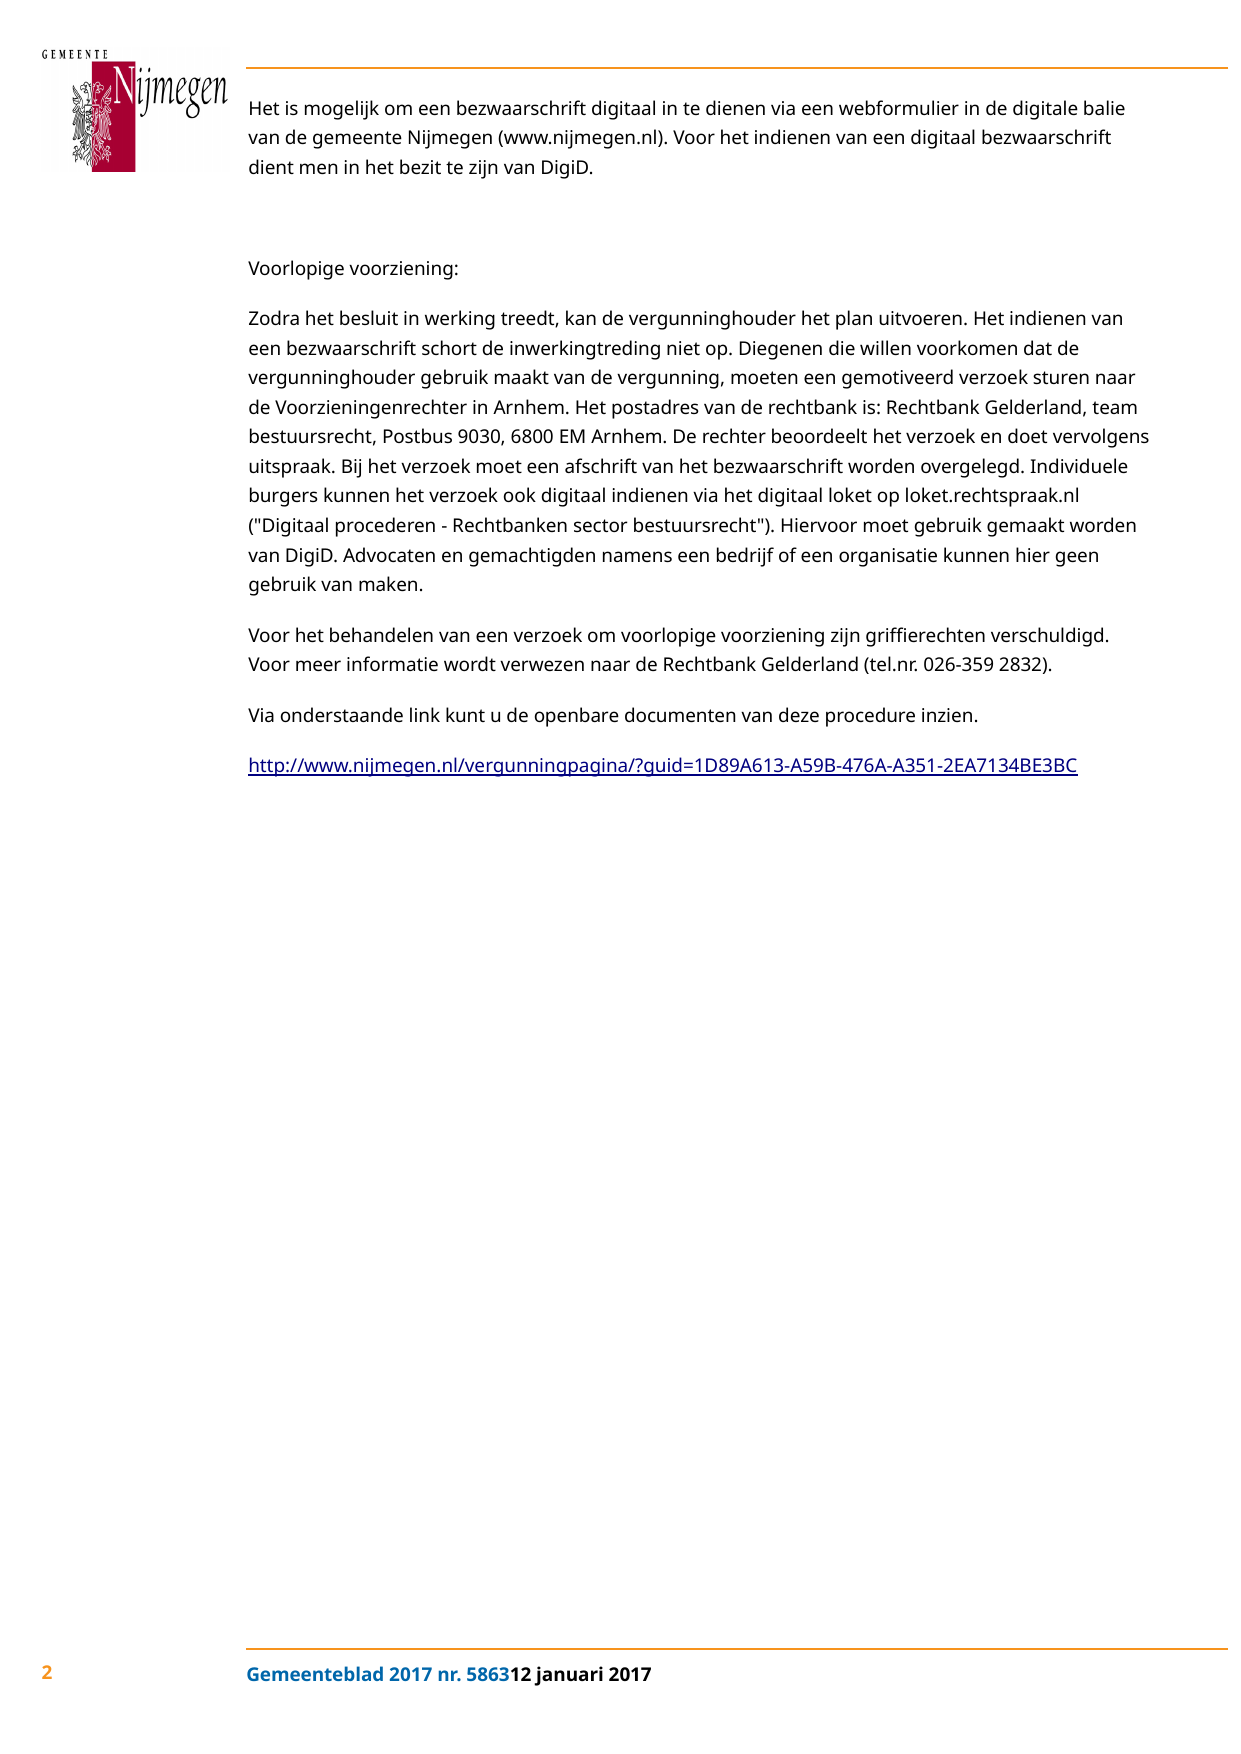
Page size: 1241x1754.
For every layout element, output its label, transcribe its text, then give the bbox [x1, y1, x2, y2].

text Het is mogelijk om een bezwaarschrift digitaal in te dienen via een webformulier in de digitale balie van de gemeente Nijmegen (www.nijmegen.nl). Voor het indienen van een digitaal bezwaarschrift dient men in het bezit te zijn van DigiD. [248, 95, 1152, 180]
text Zodra het besluit in werking treedt, kan de vergunninghouder het plan uitvoeren. Het indienen van een bezwaarschrift schort de inwerkingtreding niet op. Diegenen die willen voorkomen dat de vergunninghouder gebruik maakt van de vergunning, moeten een gemotiveerd verzoek sturen naar de Voorzieningenrechter in Arnhem. Het postadres van de rechtbank is: Rechtbank Gelderland, team bestuursrecht, Postbus 9030, 6800 EM Arnhem. De rechter beoordeelt het verzoek en doet vervolgens uitspraak. Bij het verzoek moet een afschrift van het bezwaarschrift worden overgelegd. Individuele burgers kunnen het verzoek ook digitaal indienen via het digitaal loket op loket.rechtspraak.nl ("Digitaal procederen - Rechtbanken sector bestuursrecht"). Hiervoor moet gebruik gemaakt worden van DigiD. Advocaten en gemachtigden namens een bedrijf of een organisatie kunnen hier geen gebruik van maken. [248, 305, 1152, 597]
text Via onderstaande link kunt u de openbare documenten van deze procedure inzien. [248, 702, 1152, 728]
picture [41, 47, 231, 172]
text Voor het behandelen van een verzoek om voorlopige voorziening zijn griffierechten verschuldigd. Voor meer informatie wordt verwezen naar de Rechtbank Gelderland (tel.nr. 026-359 2832). [248, 622, 1152, 677]
text http://www.nijmegen.nl/vergunningpagina/?guid=1D89A613-A59B-476A-A351-2EA7134BE3BC [248, 752, 1152, 778]
text Voorlopige voorziening: [248, 255, 1152, 281]
